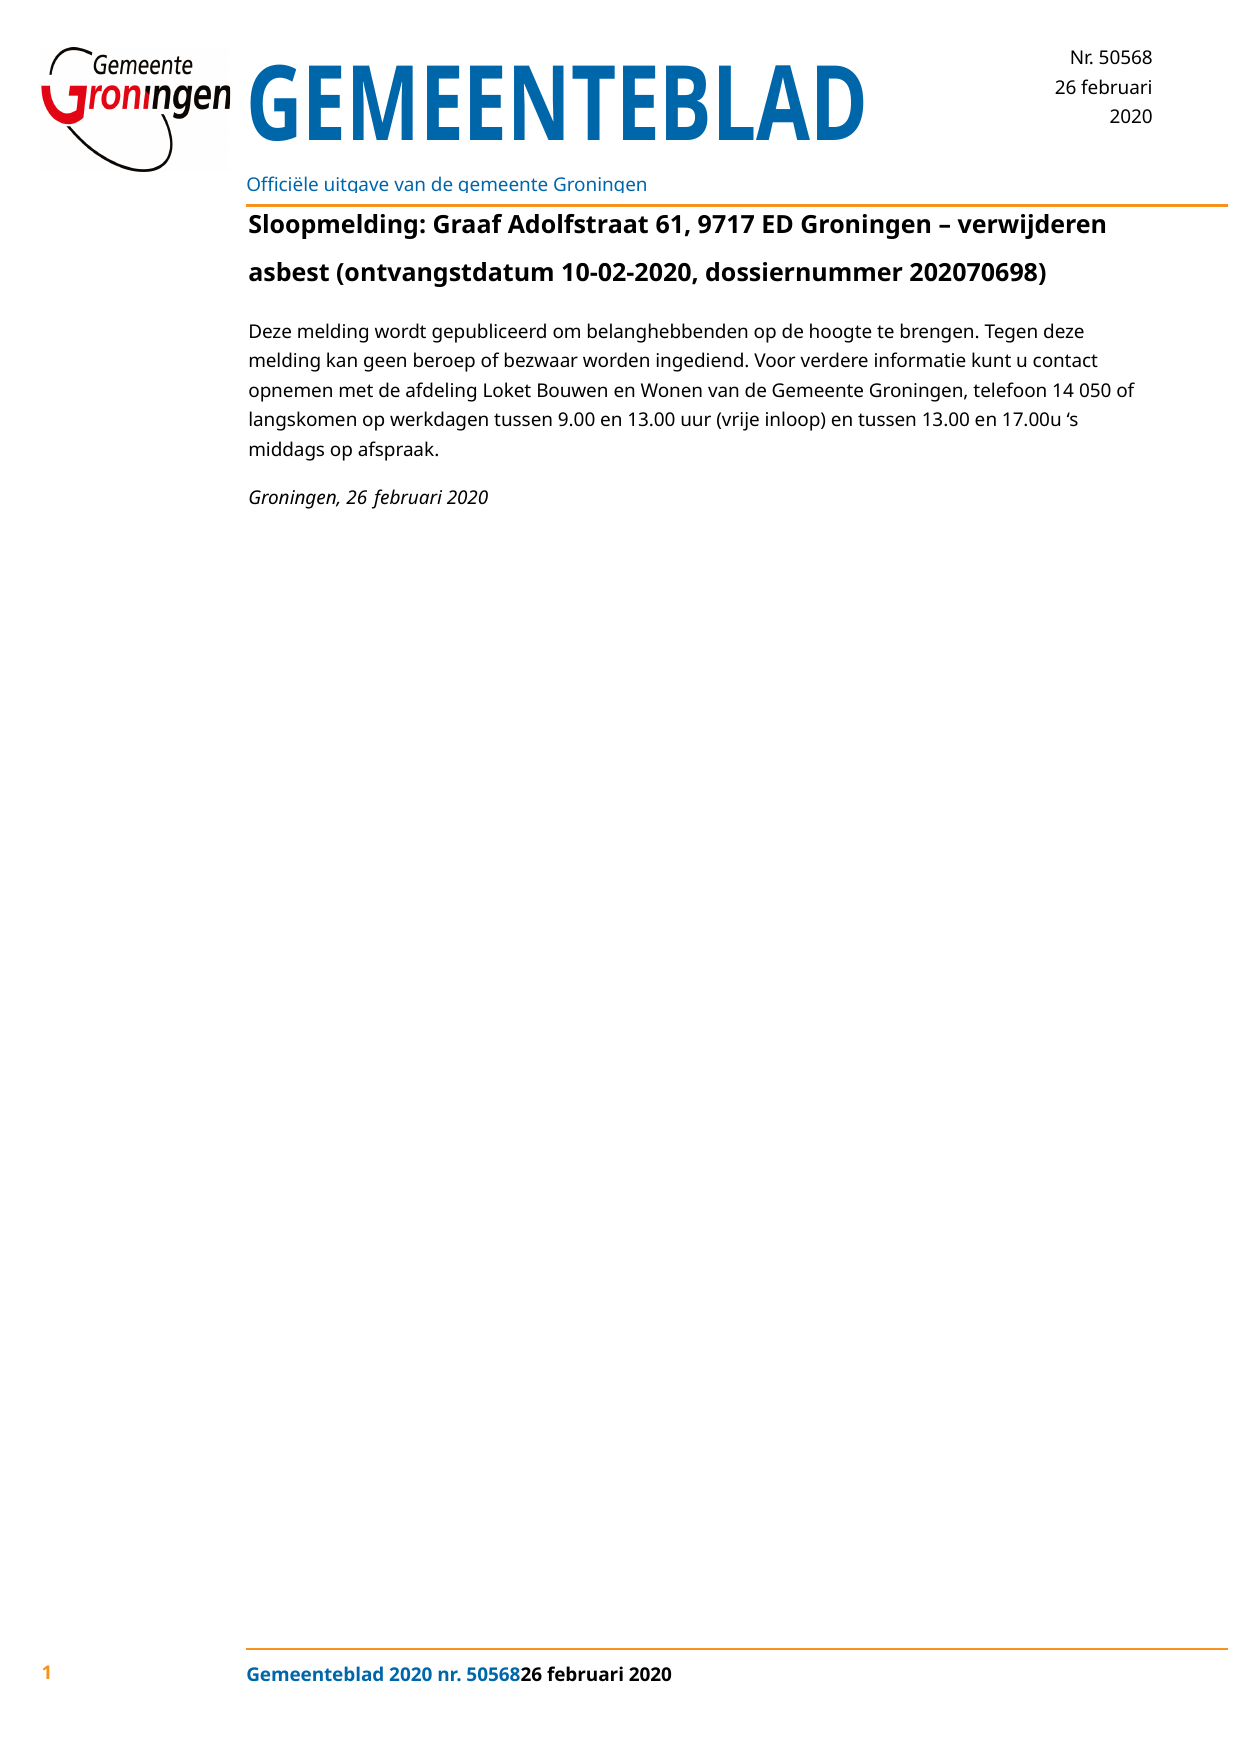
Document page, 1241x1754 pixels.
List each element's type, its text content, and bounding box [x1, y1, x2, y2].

picture [41, 47, 231, 172]
text Sloopmelding: Graaf Adolfstraat 61, 9717 ED Groningen – verwijderen asbest (ontvangstdatum 10-02-2020, dossiernummer 202070698) [248, 207, 1152, 288]
text Deze melding wordt gepubliceerd om belanghebbenden op de hoogte te brengen. Tegen deze melding kan geen beroep of bezwaar worden ingediend. Voor verdere informatie kunt u contact opnemen met de afdeling Loket Bouwen en Wonen van de Gemeente Groningen, telefoon 14 050 of langskomen op werkdagen tussen 9.00 en 13.00 uur (vrije inloop) en tussen 13.00 en 17.00u ‘s middags op afspraak. [248, 318, 1152, 462]
text Groningen, 26 februari 2020 [248, 484, 1152, 510]
